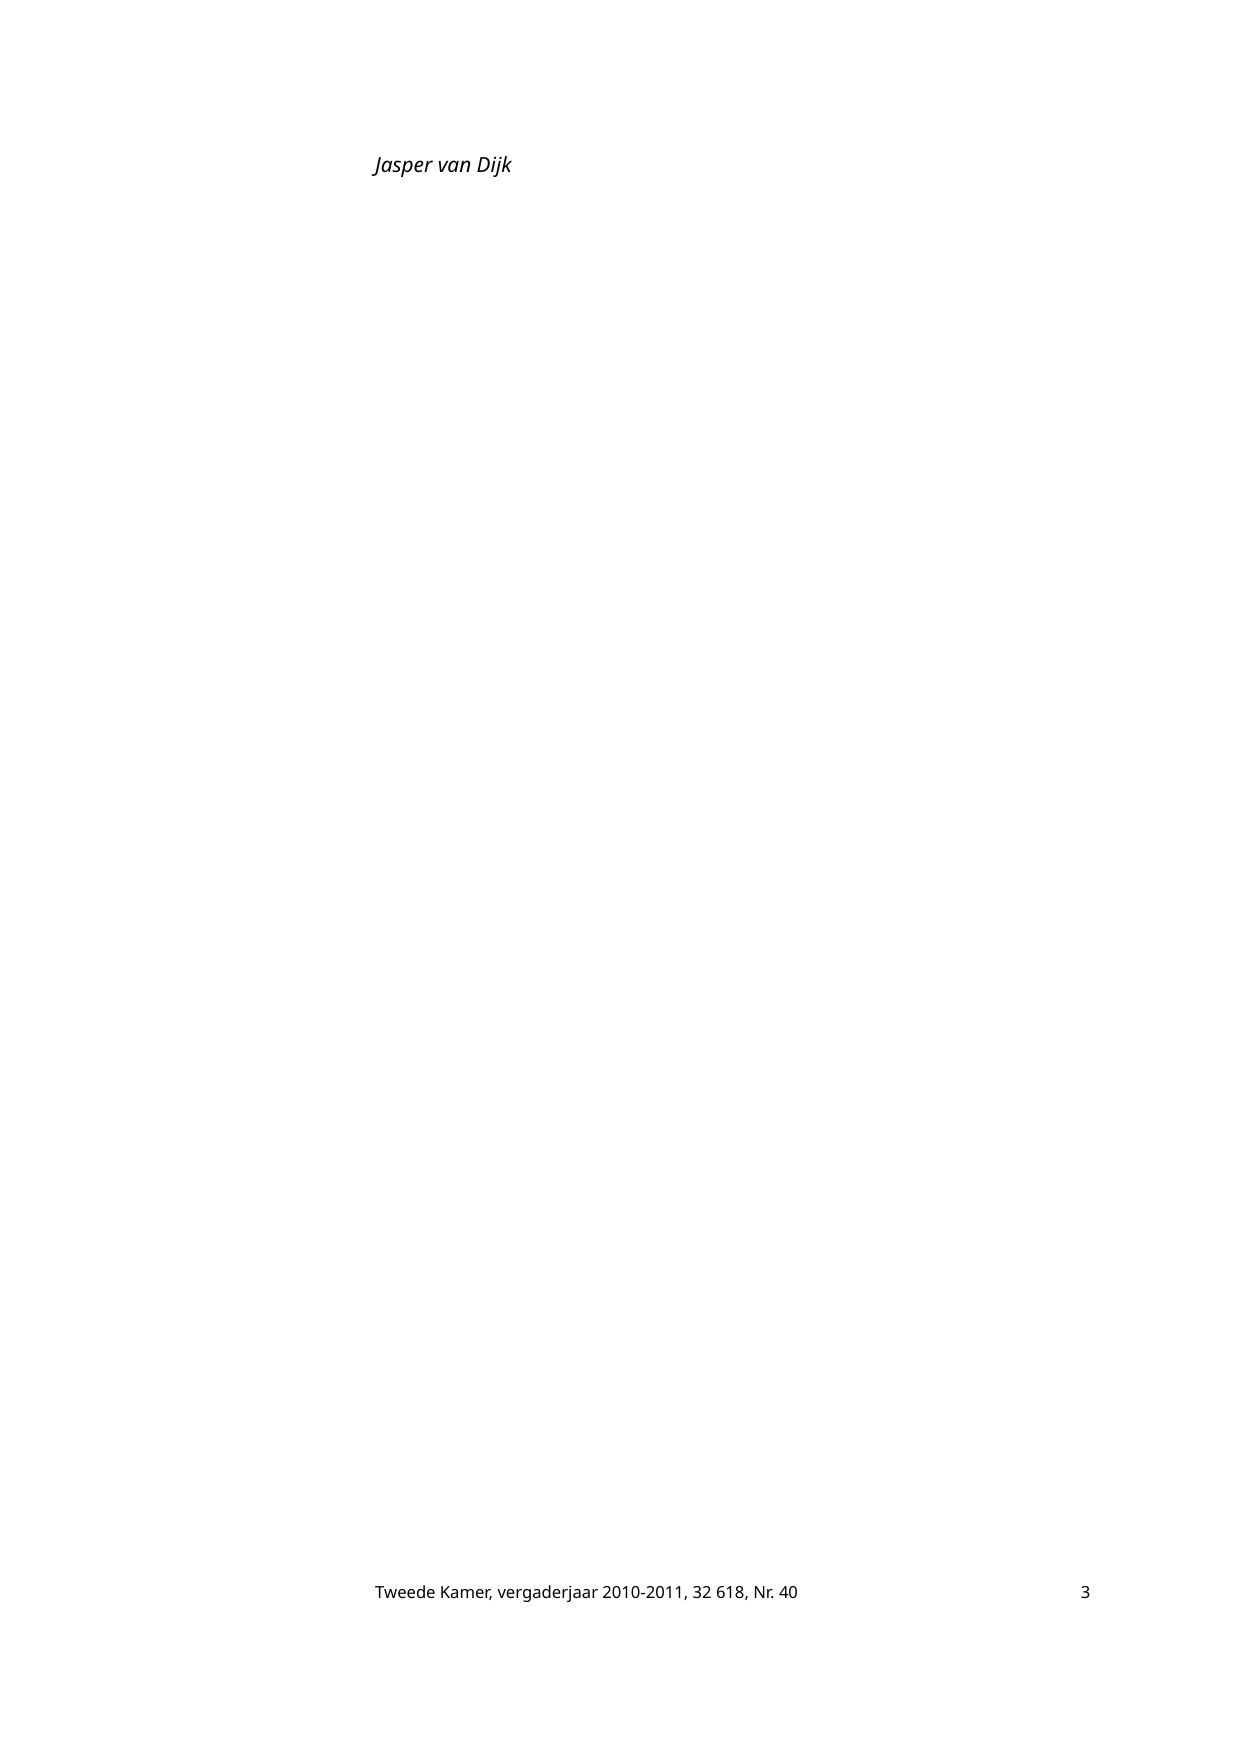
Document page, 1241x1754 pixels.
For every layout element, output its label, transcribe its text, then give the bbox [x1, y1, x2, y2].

text Jasper van Dijk [375, 150, 1090, 178]
